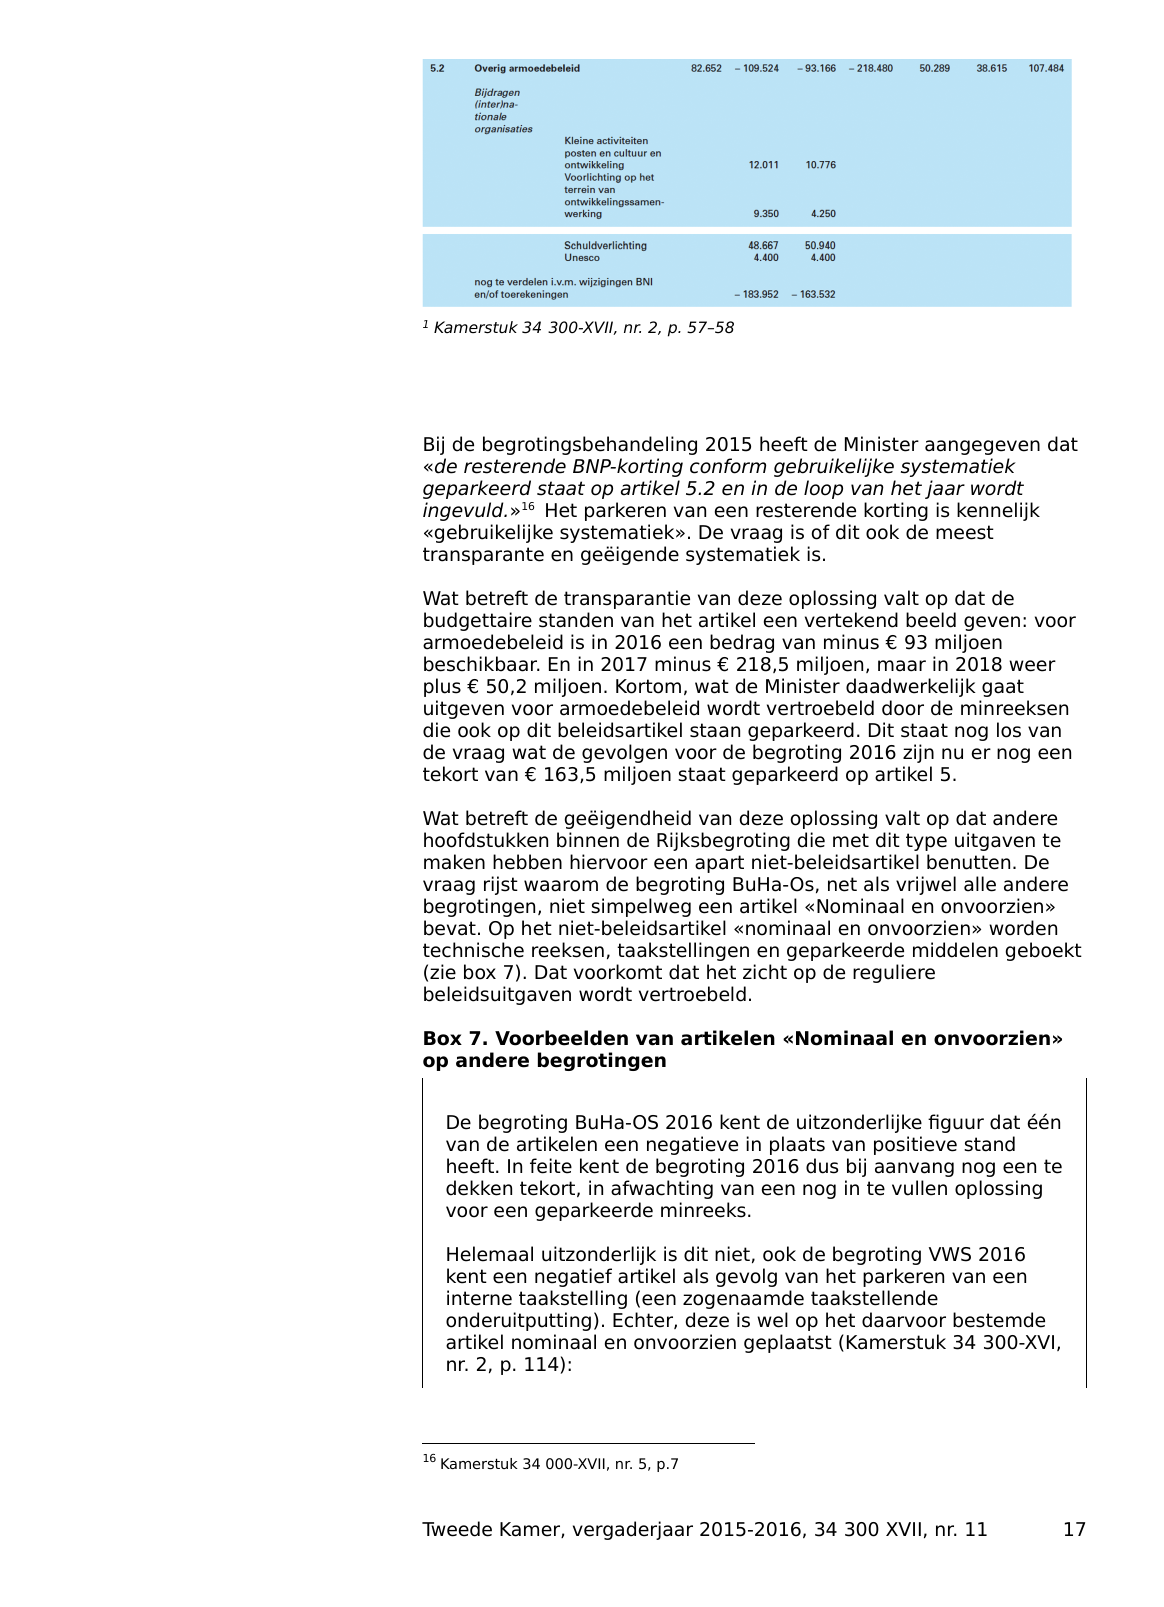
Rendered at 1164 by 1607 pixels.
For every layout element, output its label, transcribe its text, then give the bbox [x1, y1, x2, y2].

text Wat betreft de transparantie van deze oplossing valt op dat de budgettaire standen van het artikel een vertekend beeld geven: voor armoedebeleid is in 2016 een bedrag van minus € 93 miljoen beschikbaar. En in 2017 minus € 218,5 miljoen, maar in 2018 weer plus € 50,2 miljoen. Kortom, wat de Minister daadwerkelijk gaat uitgeven voor armoedebeleid wordt vertroebeld door de minreeksen die ook op dit beleidsartikel staan geparkeerd. Dit staat nog los van de vraag wat de gevolgen voor de begroting 2016 zijn nu er nog een tekort van € 163,5 miljoen staat geparkeerd op artikel 5. [422, 588, 1087, 786]
text Wat betreft de geëigendheid van deze oplossing valt op dat andere hoofdstukken binnen de Rijksbegroting die met dit type uitgaven te maken hebben hiervoor een apart niet-beleidsartikel benutten. De vraag rijst waarom de begroting BuHa-Os, net als vrijwel alle andere begrotingen, niet simpelweg een artikel «Nominaal en onvoorzien» bevat. Op het niet-beleidsartikel «nominaal en onvoorzien» worden technische reeksen, taakstellingen en geparkeerde middelen geboekt (zie box 7). Dat voorkomt dat het zicht op de reguliere beleidsuitgaven wordt vertroebeld. [422, 808, 1087, 1006]
table_header De begroting BuHa-OS 2016 kent de uitzonderlijke figuur dat één van de artikelen een negatieve in plaats van positieve stand heeft. In feite kent de begroting 2016 dus bij aanvang nog een te dekken tekort, in afwachting van een nog in te vullen oplossing voor een geparkeerde minreeks. Helemaal uitzonderlijk is dit niet, ook de begroting VWS 2016 kent een negatief artikel als gevolg van het parkeren van een interne taakstelling (een zogenaamde taakstellende onderuitputting). Echter, deze is wel op het daarvoor bestemde artikel nominaal en onvoorzien geplaatst (Kamerstuk 34 300-XVI, nr. 2, p. 114): [423, 1078, 1086, 1388]
text Kamerstuk 34 000-XVII, nr. 5, p.7 [422, 1452, 1087, 1474]
text 1 Kamerstuk 34 300-XVII, nr. 2, p. 57–58 [422, 319, 1072, 337]
text Bij de begrotingsbehandeling 2015 heeft de Minister aangegeven dat «de resterende BNP-korting conform gebruikelijke systematiek geparkeerd staat op artikel 5.2 en in de loop van het jaar wordt ingevuld.» Het parkeren van een resterende korting is kennelijk «gebruikelijke systematiek». De vraag is of dit ook de meest transparante en geëigende systematiek is. [422, 434, 1087, 566]
subtitle Box 7. Voorbeelden van artikelen «Nominaal en onvoorzien» op andere begrotingen [422, 1028, 1087, 1072]
picture [422, 59, 1072, 307]
